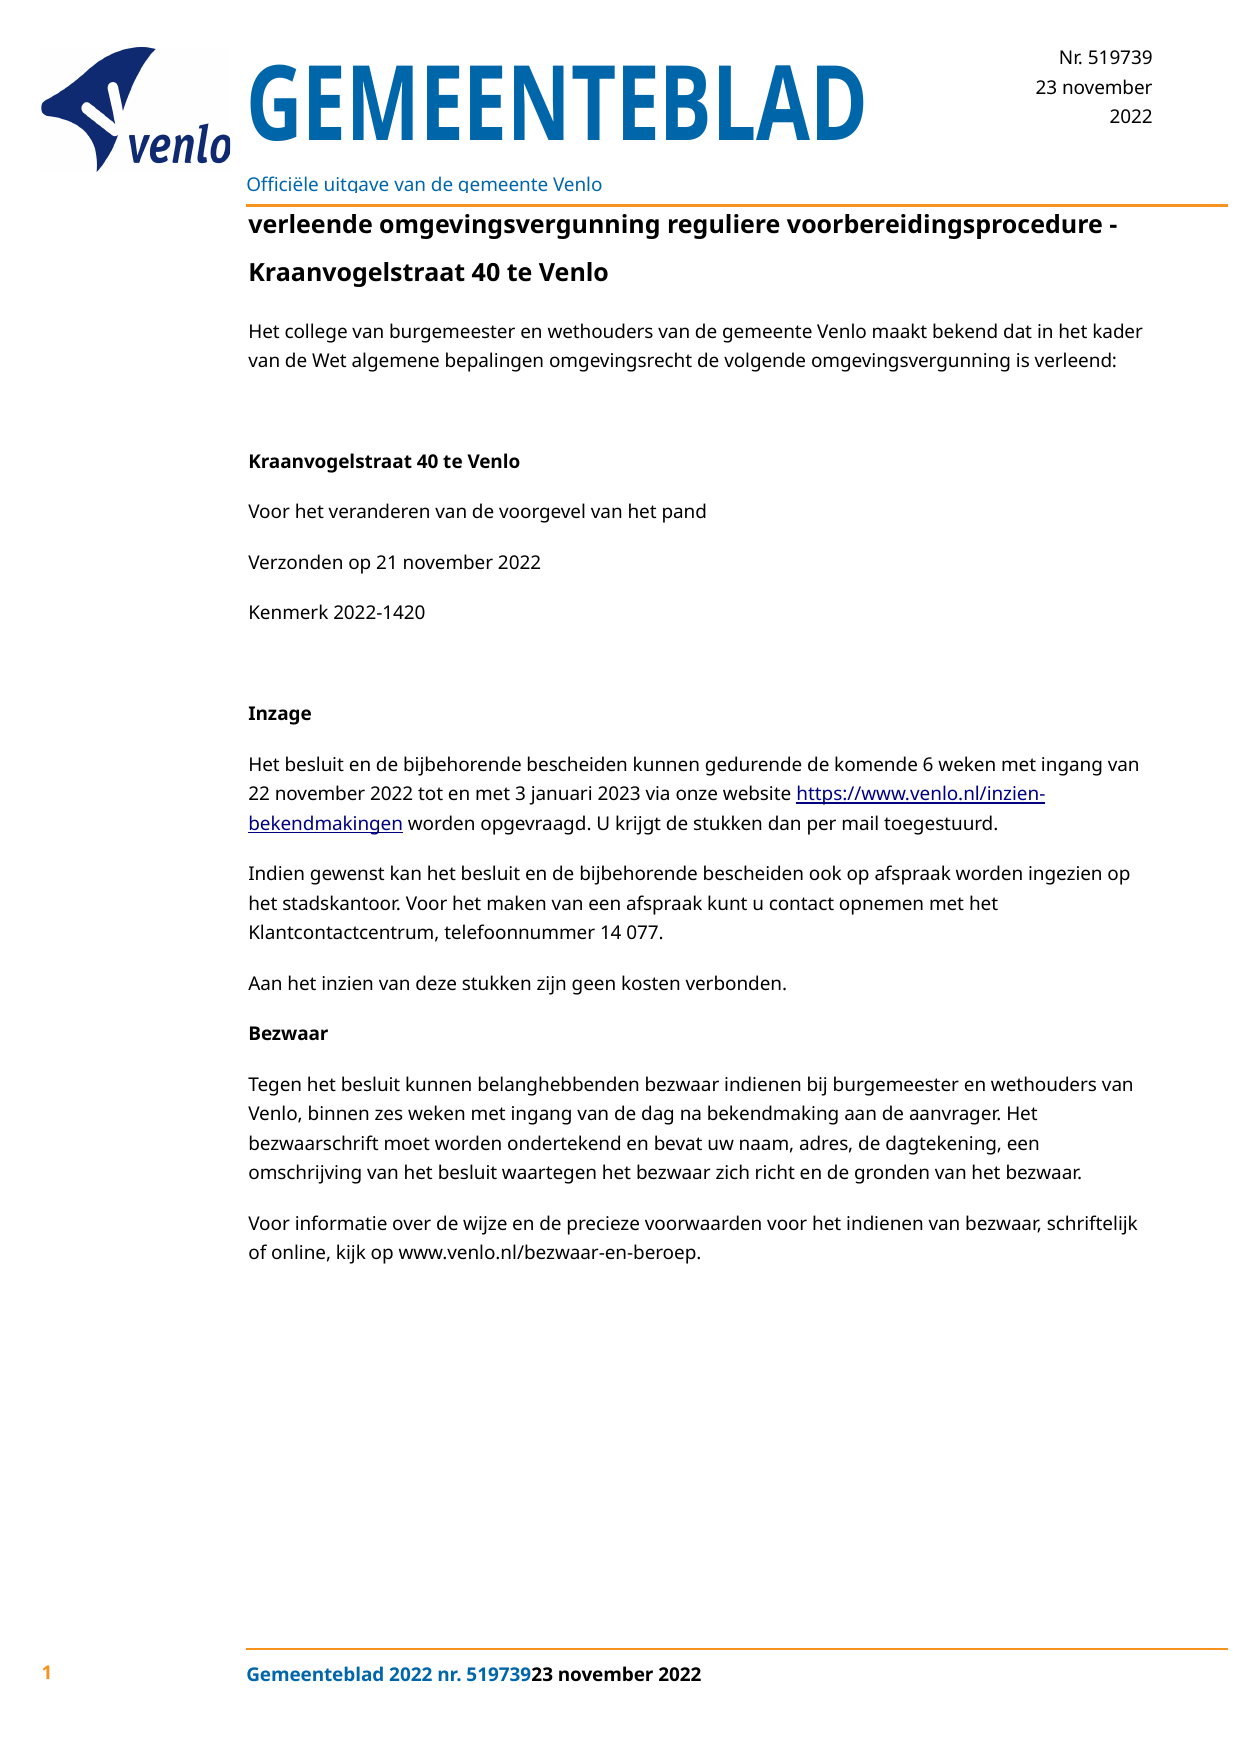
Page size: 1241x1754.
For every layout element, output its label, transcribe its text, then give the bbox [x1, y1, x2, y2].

text Tegen het besluit kunnen belanghebbenden bezwaar indienen bij burgemeester en wethouders van Venlo, binnen zes weken met ingang van de dag na bekendmaking aan de aanvrager. Het bezwaarschrift moet worden ondertekend en bevat uw naam, adres, de dagtekening, een omschrijving van het besluit waartegen het bezwaar zich richt en de gronden van het bezwaar. [248, 1071, 1152, 1185]
text Voor informatie over de wijze en de precieze voorwaarden voor het indienen van bezwaar, schriftelijk of online, kijk op www.venlo.nl/bezwaar-en-beroep. [248, 1210, 1152, 1265]
text Voor het veranderen van de voorgevel van het pand [248, 499, 1152, 524]
text Het college van burgemeester en wethouders van de gemeente Venlo maakt bekend dat in het kader van de Wet algemene bepalingen omgevingsrecht de volgende omgevingsvergunning is verleend: [248, 318, 1152, 373]
text Verzonden op 21 november 2022 [248, 549, 1152, 575]
text Inzage [248, 700, 1152, 726]
text Kraanvogelstraat 40 te Venlo [248, 448, 1152, 474]
picture [41, 47, 231, 172]
text Bezwaar [248, 1020, 1152, 1046]
text verleende omgevingsvergunning reguliere voorbereidingsprocedure - Kraanvogelstraat 40 te Venlo [248, 207, 1152, 288]
text Kenmerk 2022-1420 [248, 599, 1152, 625]
text Het besluit en de bijbehorende bescheiden kunnen gedurende de komende 6 weken met ingang van 22 november 2022 tot en met 3 januari 2023 via onze website https://www.venlo.nl/inzien-bekendmakingen worden opgevraagd. U krijgt de stukken dan per mail toegestuurd. [248, 751, 1152, 836]
text Aan het inzien van deze stukken zijn geen kosten verbonden. [248, 970, 1152, 996]
text Indien gewenst kan het besluit en de bijbehorende bescheiden ook op afspraak worden ingezien op het stadskantoor. Voor het maken van een afspraak kunt u contact opnemen met het Klantcontactcentrum, telefoonnummer 14 077. [248, 860, 1152, 945]
